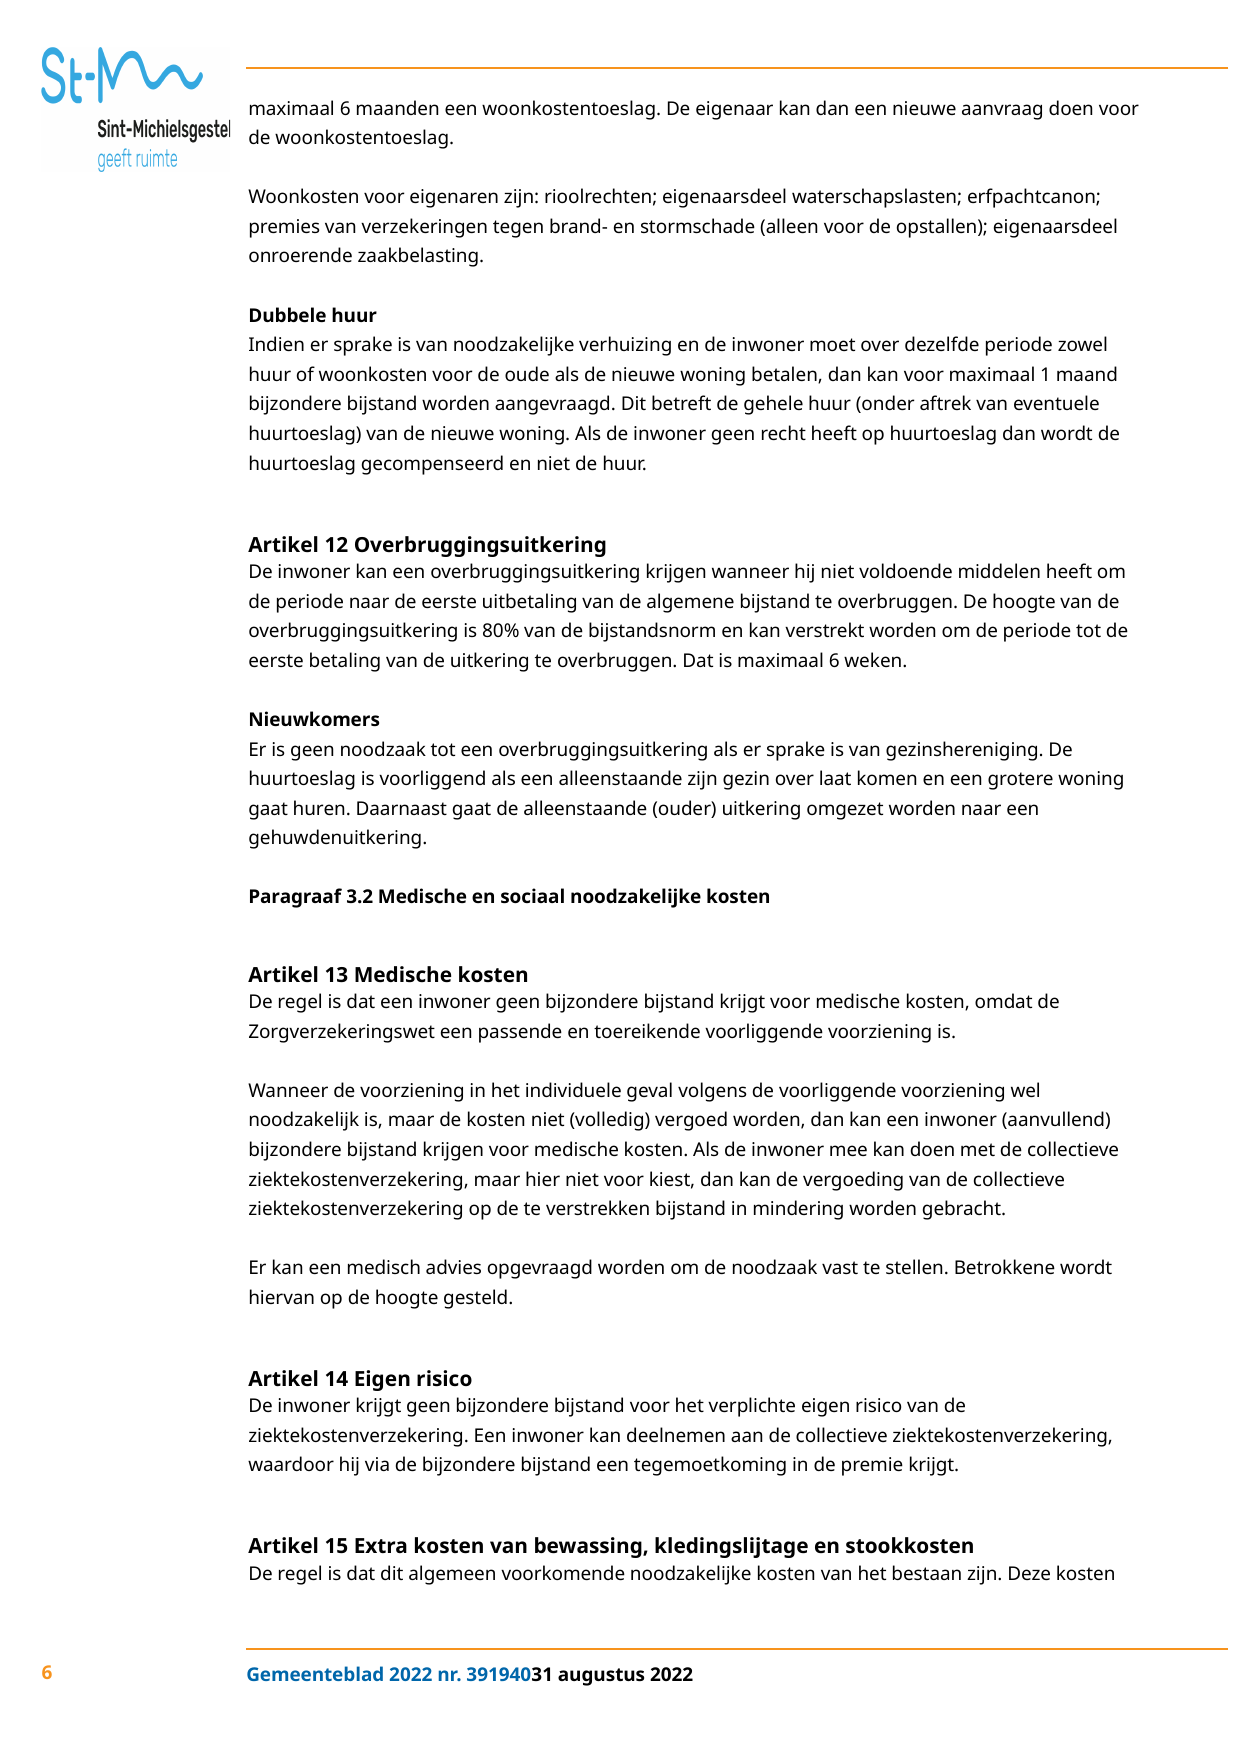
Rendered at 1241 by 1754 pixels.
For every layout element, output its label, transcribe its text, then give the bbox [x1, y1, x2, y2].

text maximaal 6 maanden een woonkostentoeslag. De eigenaar kan dan een nieuwe aanvraag doen voor de woonkostentoeslag. [248, 95, 1152, 150]
text Artikel 15 Extra kosten van bewassing, kledingslijtage en stookkosten [248, 1532, 1152, 1560]
text Er kan een medisch advies opgevraagd worden om de noodzaak vast te stellen. Betrokkene wordt hiervan op de hoogte gesteld. [248, 1254, 1152, 1310]
text Nieuwkomers [248, 706, 1152, 732]
text Artikel 12 Overbruggingsuitkering [248, 530, 1152, 558]
text Artikel 14 Eigen risico [248, 1364, 1152, 1392]
text Er is geen noodzaak tot een overbruggingsuitkering als er sprake is van gezinshereniging. De huurtoeslag is voorliggend als een alleenstaande zijn gezin over laat komen en een grotere woning gaat huren. Daarnaast gaat de alleenstaande (ouder) uitkering omgezet worden naar een gehuwdenuitkering. [248, 736, 1152, 850]
text De regel is dat een inwoner geen bijzondere bijstand krijgt voor medische kosten, omdat de Zorgverzekeringswet een passende en toereikende voorliggende voorziening is. [248, 988, 1152, 1043]
text Paragraaf 3.2 Medische en sociaal noodzakelijke kosten [248, 884, 1152, 909]
text De regel is dat dit algemeen voorkomende noodzakelijke kosten van het bestaan zijn. Deze kosten [248, 1560, 1152, 1586]
text De inwoner kan een overbruggingsuitkering krijgen wanneer hij niet voldoende middelen heeft om de periode naar de eerste uitbetaling van de algemene bijstand te overbruggen. De hoogte van de overbruggingsuitkering is 80% van de bijstandsnorm en kan verstrekt worden om de periode tot de eerste betaling van de uitkering te overbruggen. Dat is maximaal 6 weken. [248, 558, 1152, 673]
picture [41, 47, 231, 172]
text Woonkosten voor eigenaren zijn: rioolrechten; eigenaarsdeel waterschapslasten; erfpachtcanon; premies van verzekeringen tegen brand- en stormschade (alleen voor de opstallen); eigenaarsdeel onroerende zaakbelasting. [248, 183, 1152, 268]
text Wanneer de voorziening in het individuele geval volgens de voorliggende voorziening wel noodzakelijk is, maar de kosten niet (volledig) vergoed worden, dan kan een inwoner (aanvullend) bijzondere bijstand krijgen voor medische kosten. Als de inwoner mee kan doen met de collectieve ziektekostenverzekering, maar hier niet voor kiest, dan kan de vergoeding van de collectieve ziektekostenverzekering op de te verstrekken bijstand in mindering worden gebracht. [248, 1077, 1152, 1221]
text De inwoner krijgt geen bijzondere bijstand voor het verplichte eigen risico van de ziektekostenverzekering. Een inwoner kan deelnemen aan de collectieve ziektekostenverzekering, waardoor hij via de bijzondere bijstand een tegemoetkoming in de premie krijgt. [248, 1392, 1152, 1477]
text Dubbele huur [248, 302, 1152, 328]
text Artikel 13 Medische kosten [248, 960, 1152, 988]
text Indien er sprake is van noodzakelijke verhuizing en de inwoner moet over dezelfde periode zowel huur of woonkosten voor de oude als de nieuwe woning betalen, dan kan voor maximaal 1 maand bijzondere bijstand worden aangevraagd. Dit betreft de gehele huur (onder aftrek van eventuele huurtoeslag) van de nieuwe woning. Als de inwoner geen recht heeft op huurtoeslag dan wordt de huurtoeslag gecompenseerd en niet de huur. [248, 331, 1152, 476]
